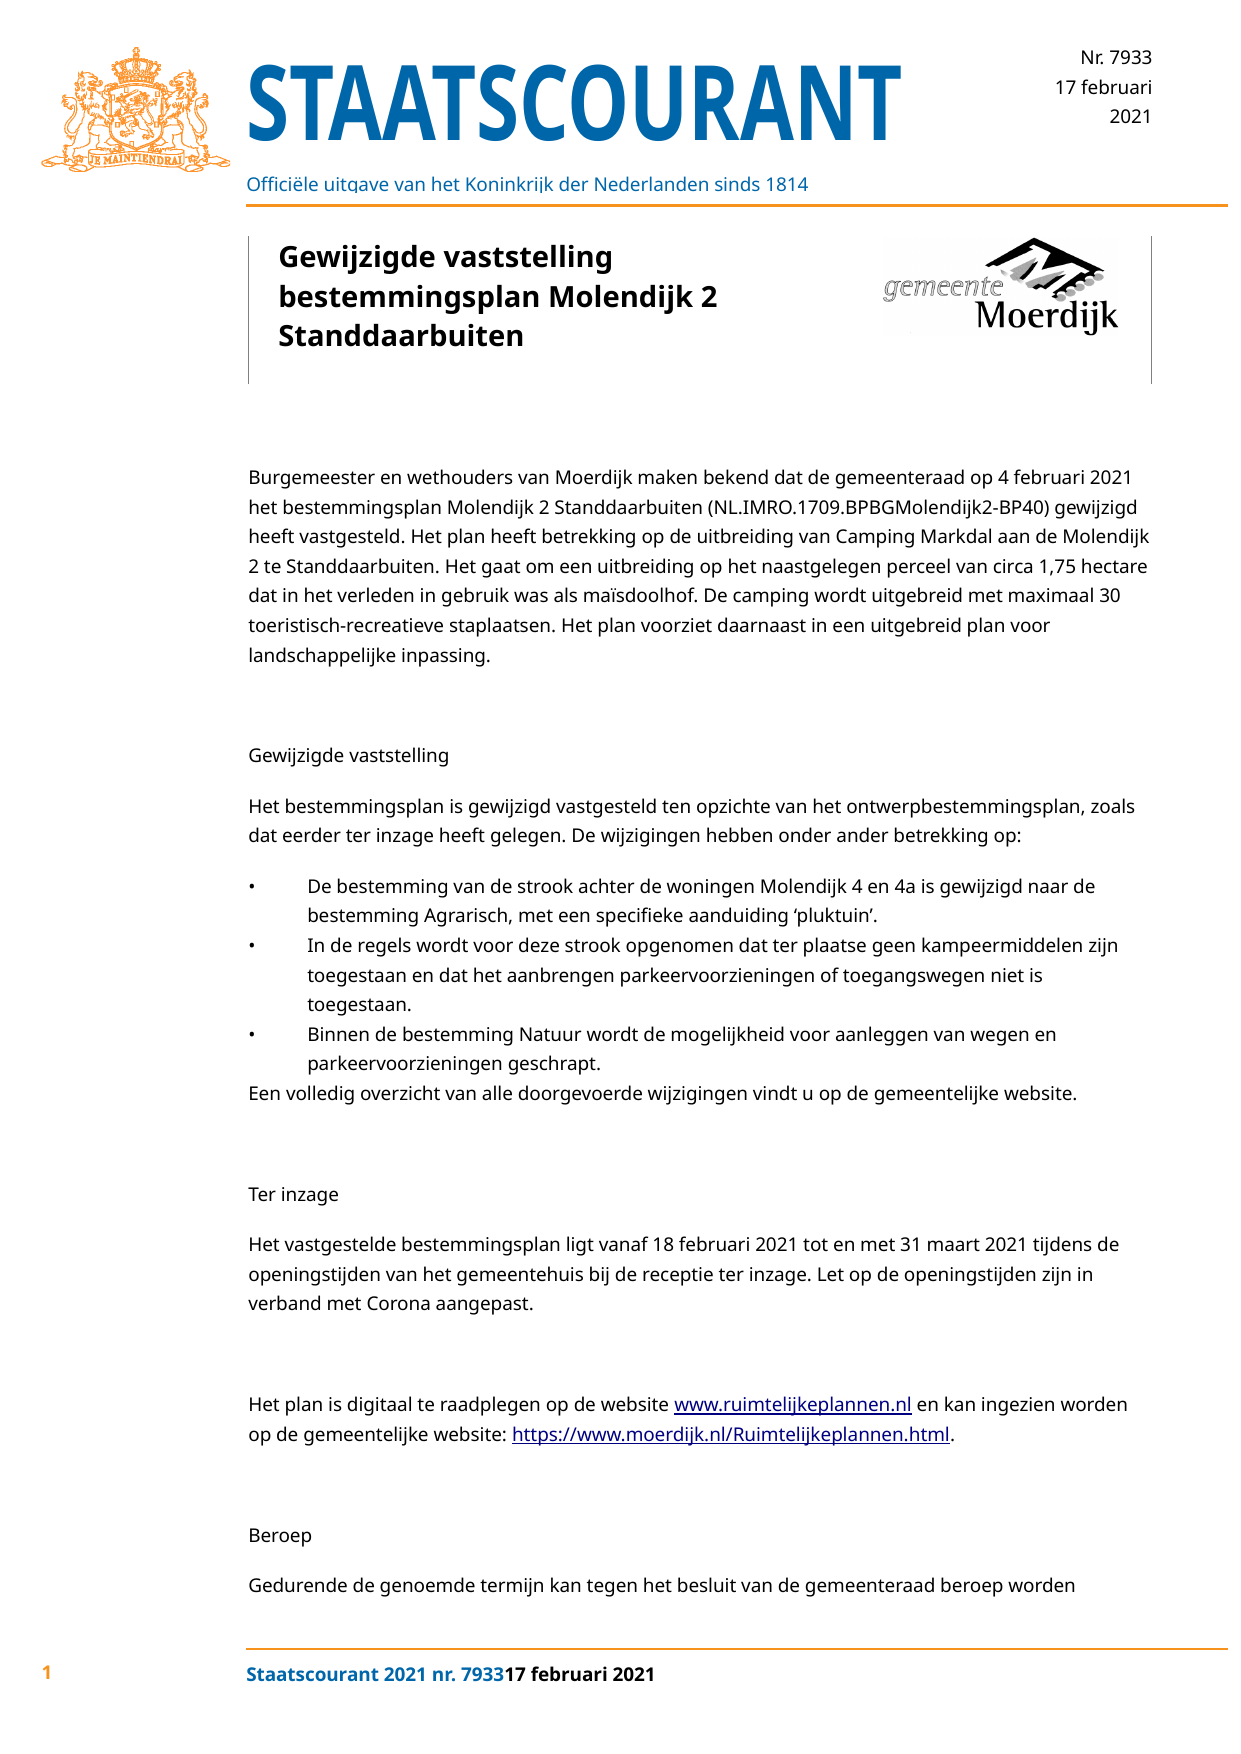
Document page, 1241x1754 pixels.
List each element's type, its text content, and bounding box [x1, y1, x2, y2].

text Gewijzigde vaststelling [248, 743, 1152, 768]
text Gedurende de genoemde termijn kan tegen het besluit van de gemeenteraad beroep worden [248, 1572, 1152, 1598]
list Binnen de bestemming Natuur wordt de mogelijkheid voor aanleggen van wegen en parkeervoorzieningen geschrapt. [248, 1021, 1152, 1076]
picture [882, 236, 1119, 336]
text Het bestemmingsplan is gewijzigd vastgesteld ten opzichte van het ontwerpbestemmingsplan, zoals dat eerder ter inzage heeft gelegen. De wijzigingen hebben onder ander betrekking op: [248, 793, 1152, 848]
text Het vastgestelde bestemmingsplan ligt vanaf 18 februari 2021 tot en met 31 maart 2021 tijdens de openingstijden van het gemeentehuis bij de receptie ter inzage. Let op de openingstijden zijn in verband met Corona aangepast. [248, 1231, 1152, 1316]
text Beroep [248, 1522, 1152, 1548]
list In de regels wordt voor deze strook opgenomen dat ter plaatse geen kampeermiddelen zijn toegestaan en dat het aanbrengen parkeervoorzieningen of toegangswegen niet is toegestaan. [248, 932, 1152, 1017]
text Burgemeester en wethouders van Moerdijk maken bekend dat de gemeenteraad op 4 februari 2021 het bestemmingsplan Molendijk 2 Standdaarbuiten (NL.IMRO.1709.BPBGMolendijk2-BP40) gewijzigd heeft vastgesteld. Het plan heeft betrekking op de uitbreiding van Camping Markdal aan de Molendijk 2 te Standdaarbuiten. Het gaat om een uitbreiding op het naastgelegen perceel van circa 1,75 hectare dat in het verleden in gebruik was als maïsdoolhof. De camping wordt uitgebreid met maximaal 30 toeristisch-recreatieve staplaatsen. Het plan voorziet daarnaast in een uitgebreid plan voor landschappelijke inpassing. [248, 464, 1152, 668]
text Ter inzage [248, 1181, 1152, 1207]
text Het plan is digitaal te raadplegen op de website www.ruimtelijkeplannen.nl en kan ingezien worden op de gemeentelijke website: https://www.moerdijk.nl/Ruimtelijkeplannen.html. [248, 1391, 1152, 1447]
picture [41, 47, 231, 172]
table_header [850, 236, 1151, 384]
text Een volledig overzicht van alle doorgevoerde wijzigingen vindt u op de gemeentelijke website. [248, 1080, 1152, 1106]
table_header Gewijzigde vaststelling bestemmingsplan Molendijk 2 Standdaarbuiten [249, 236, 850, 384]
list De bestemming van de strook achter de woningen Molendijk 4 en 4a is gewijzigd naar de bestemming Agrarisch, met een specifieke aanduiding ‘pluktuin’. [248, 873, 1152, 928]
